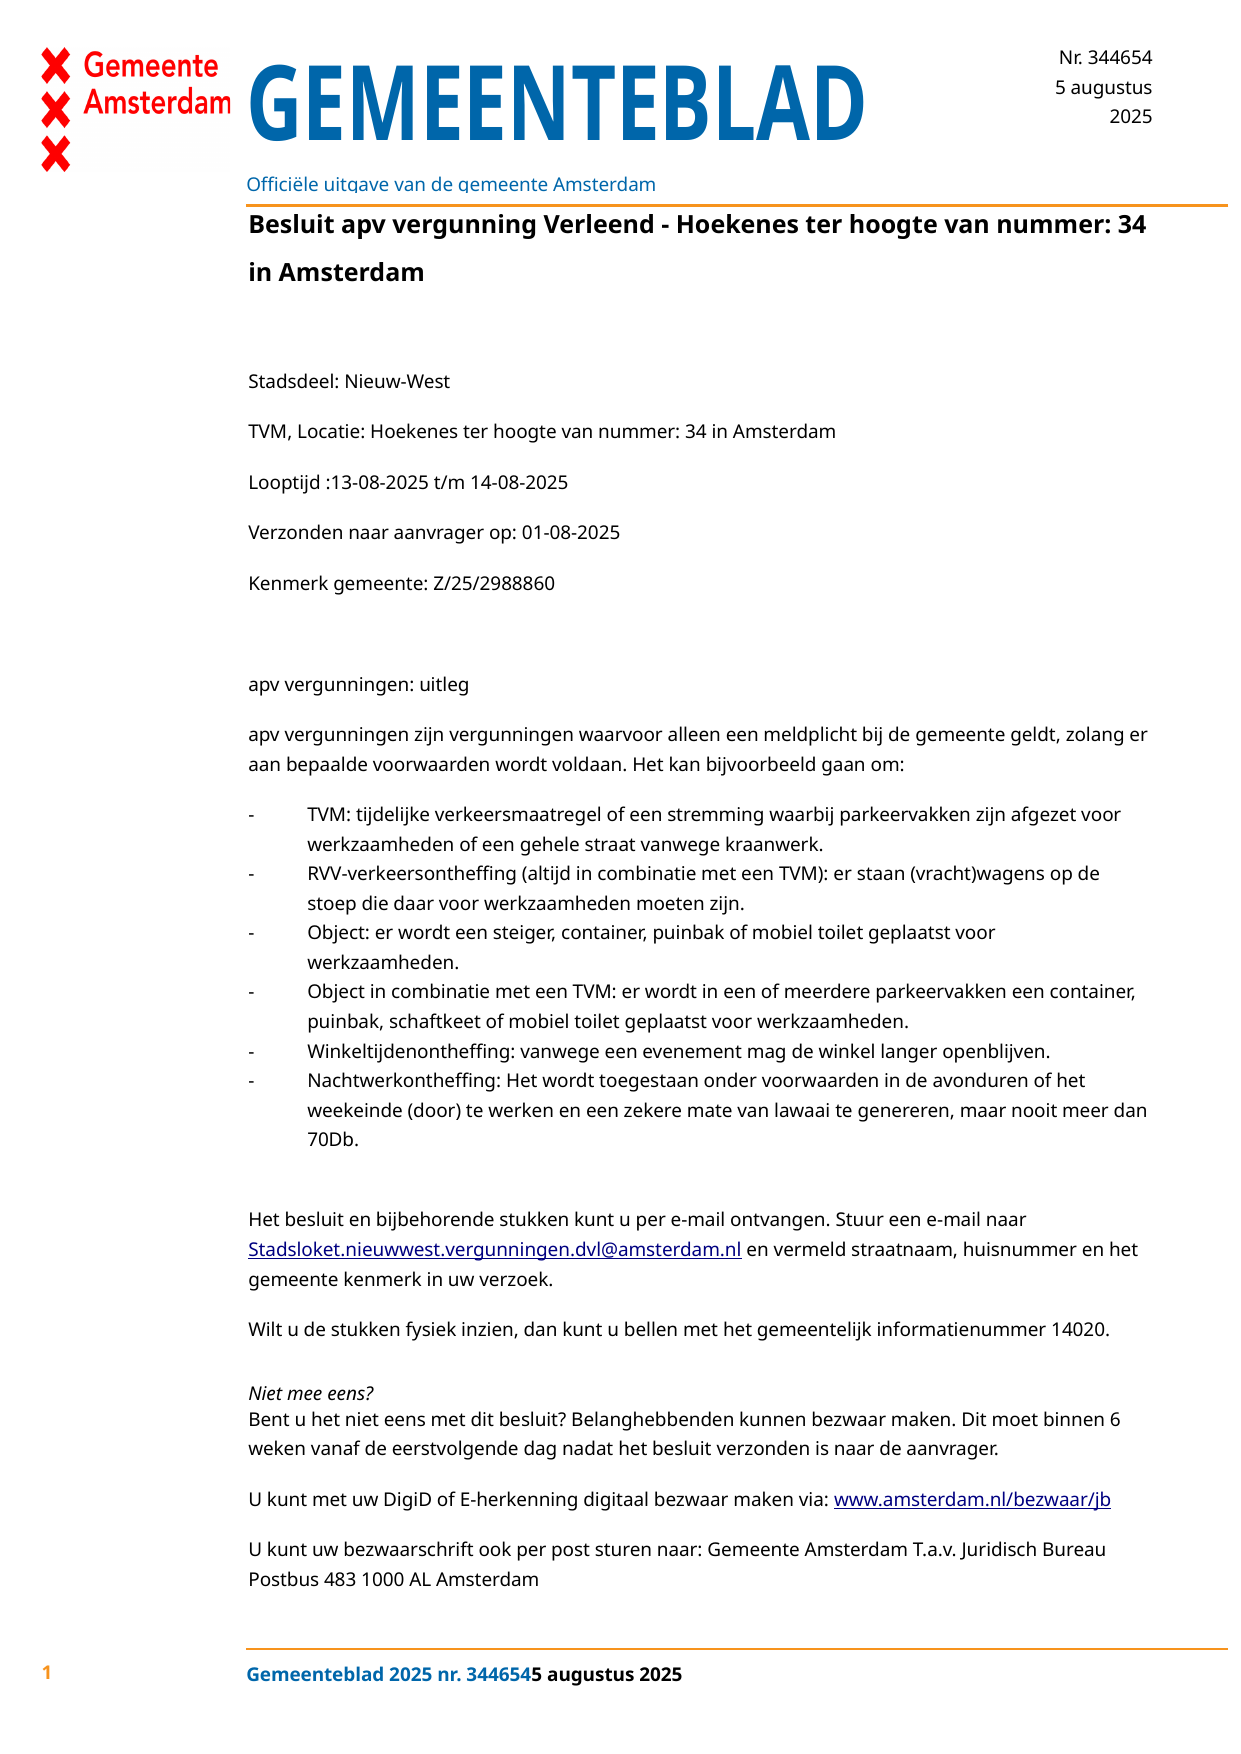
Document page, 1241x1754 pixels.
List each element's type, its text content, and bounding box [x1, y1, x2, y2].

text U kunt uw bezwaarschrift ook per post sturen naar: Gemeente Amsterdam T.a.v. Juridisch Bureau Postbus 483 1000 AL Amsterdam [248, 1536, 1152, 1592]
picture [41, 47, 231, 172]
list Nachtwerkontheffing: Het wordt toegestaan onder voorwaarden in de avonduren of het weekeinde (door) te werken en een zekere mate van lawaai te genereren, maar nooit meer dan 70Db. [248, 1067, 1152, 1152]
list RVV-verkeersontheffing (altijd in combinatie met een TVM): er staan (vracht)wagens op de stoep die daar voor werkzaamheden moeten zijn. [248, 860, 1152, 916]
list Object: er wordt een steiger, container, puinbak of mobiel toilet geplaatst voor werkzaamheden. [248, 919, 1152, 975]
text apv vergunningen zijn vergunningen waarvoor alleen een meldplicht bij de gemeente geldt, zolang er aan bepaalde voorwaarden wordt voldaan. Het kan bijvoorbeeld gaan om: [248, 721, 1152, 777]
text U kunt met uw DigiD of E-herkenning digitaal bezwaar maken via: www.amsterdam.nl/bezwaar/jb [248, 1486, 1152, 1512]
list Winkeltijdenontheffing: vanwege een evenement mag de winkel langer openblijven. [248, 1038, 1152, 1064]
text Besluit apv vergunning Verleend - Hoekenes ter hoogte van nummer: 34 in Amsterdam [248, 207, 1152, 288]
list Object in combinatie met een TVM: er wordt in een of meerdere parkeervakken een container, puinbak, schaftkeet of mobiel toilet geplaatst voor werkzaamheden. [248, 979, 1152, 1034]
text Stadsdeel: Nieuw-West [248, 368, 1152, 394]
text apv vergunningen: uitleg [248, 671, 1152, 697]
text Het besluit en bijbehorende stukken kunt u per e-mail ontvangen. Stuur een e-mail naar Stadsloket.nieuwwest.vergunningen.dvl@amsterdam.nl en vermeld straatnaam, huisnummer en het gemeente kenmerk in uw verzoek. [248, 1207, 1152, 1292]
text Verzonden naar aanvrager op: 01-08-2025 [248, 519, 1152, 545]
text Niet mee eens? [248, 1380, 1152, 1406]
text Looptijd :13-08-2025 t/m 14-08-2025 [248, 469, 1152, 495]
text Kenmerk gemeente: Z/25/2988860 [248, 570, 1152, 596]
list TVM: tijdelijke verkeersmaatregel of een stremming waarbij parkeervakken zijn afgezet voor werkzaamheden of een gehele straat vanwege kraanwerk. [248, 801, 1152, 857]
text TVM, Locatie: Hoekenes ter hoogte van nummer: 34 in Amsterdam [248, 419, 1152, 444]
text Bent u het niet eens met dit besluit? Belanghebbenden kunnen bezwaar maken. Dit moet binnen 6 weken vanaf de eerstvolgende dag nadat het besluit verzonden is naar de aanvrager. [248, 1406, 1152, 1461]
text Wilt u de stukken fysiek inzien, dan kunt u bellen met het gemeentelijk informatienummer 14020. [248, 1316, 1152, 1342]
